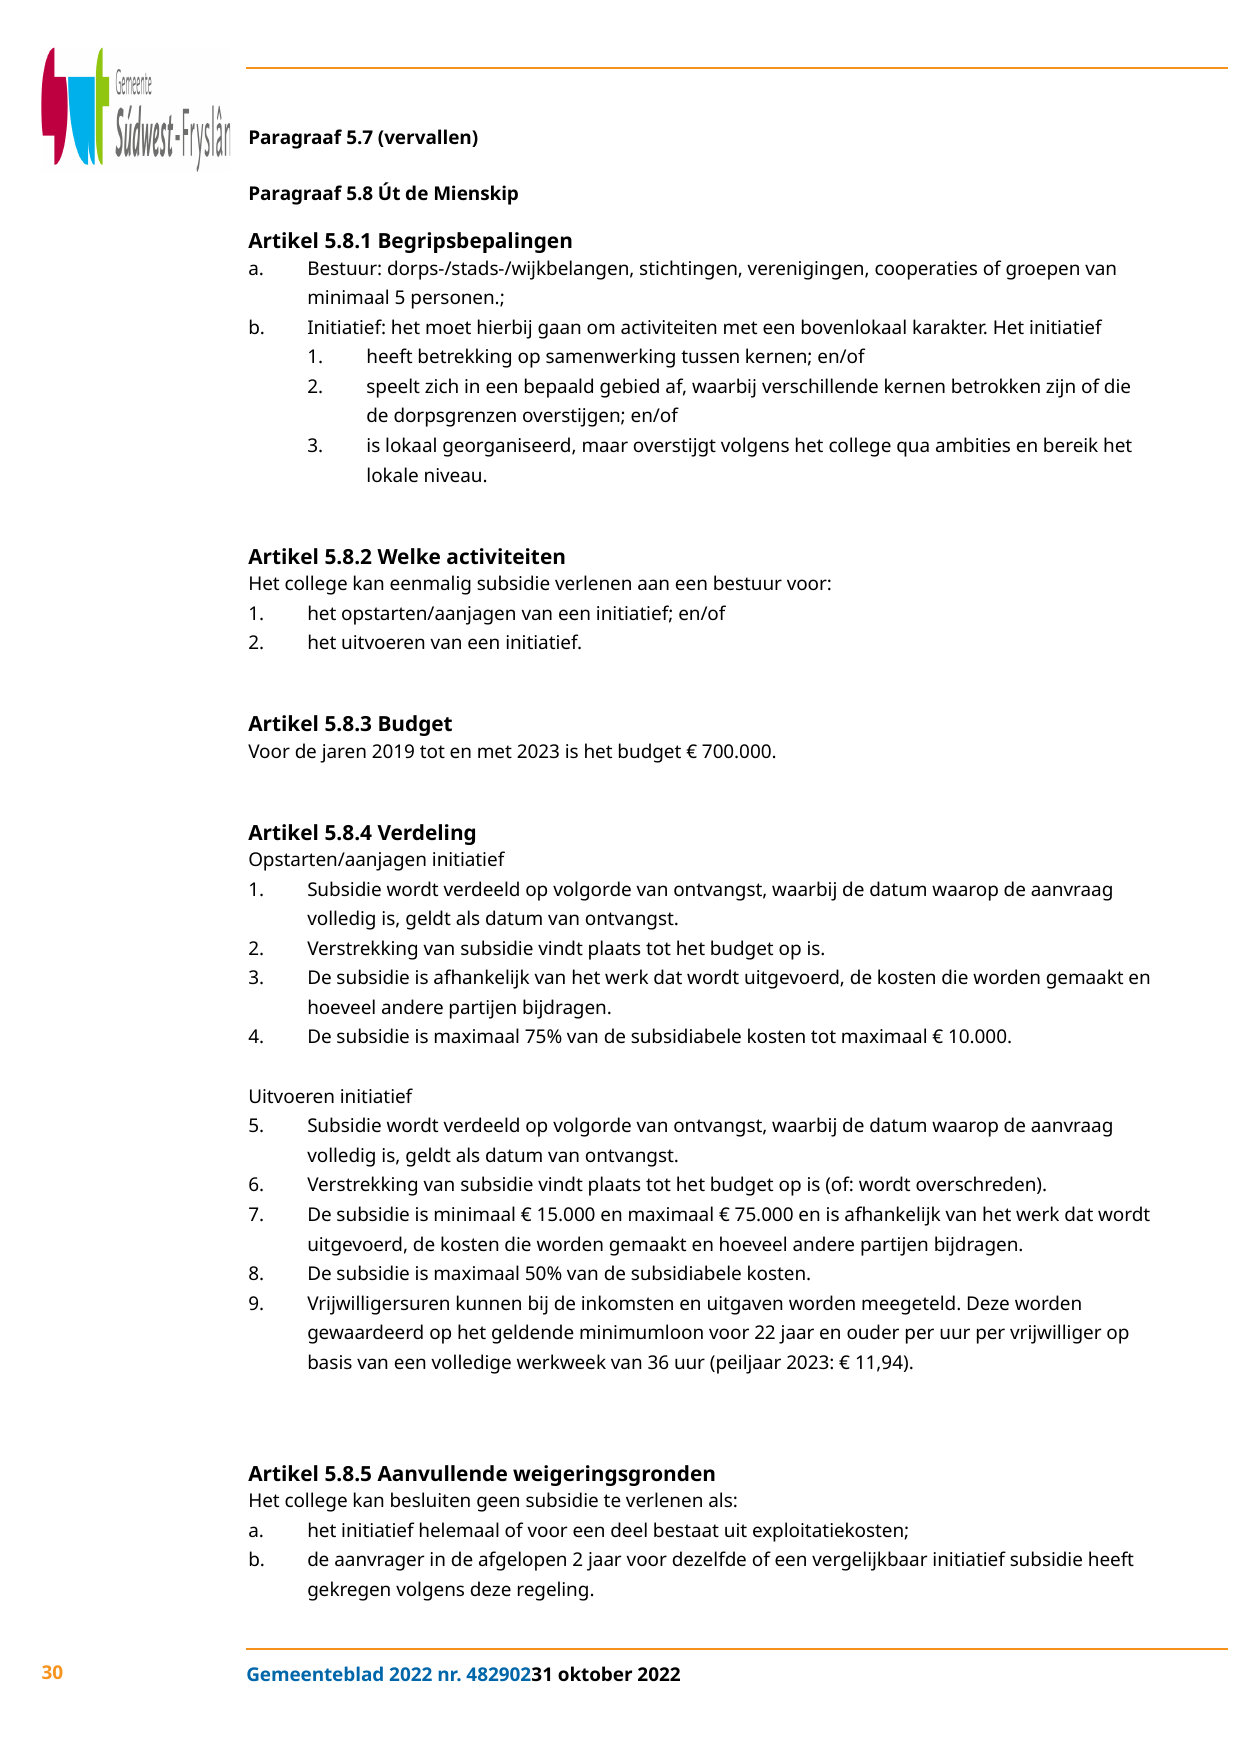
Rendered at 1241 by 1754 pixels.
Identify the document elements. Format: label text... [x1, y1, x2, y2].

text Het college kan eenmalig subsidie verlenen aan een bestuur voor: [248, 570, 1152, 596]
list Bestuur: dorps-/stads-/wijkbelangen, stichtingen, verenigingen, cooperaties of groepen van minimaal 5 personen.; [248, 255, 1152, 310]
text Artikel 5.8.1 Begripsbepalingen [248, 226, 1152, 255]
text Uitvoeren initiatief [248, 1083, 1152, 1109]
list Verstrekking van subsidie vindt plaats tot het budget op is (of: wordt overschreden). [248, 1172, 1152, 1197]
list is lokaal georganiseerd, maar overstijgt volgens het college qua ambities en bereik het lokale niveau. [307, 432, 1152, 487]
list het initiatief helemaal of voor een deel bestaat uit exploitatiekosten; [248, 1517, 1152, 1542]
list De subsidie is minimaal € 15.000 en maximaal € 75.000 en is afhankelijk van het werk dat wordt uitgevoerd, de kosten die worden gemaakt en hoeveel andere partijen bijdragen. [248, 1201, 1152, 1257]
list De subsidie is maximaal 50% van de subsidiabele kosten. [248, 1260, 1152, 1286]
text Voor de jaren 2019 tot en met 2023 is het budget € 700.000. [248, 738, 1152, 763]
text Artikel 5.8.5 Aanvullende weigeringsgronden [248, 1459, 1152, 1487]
list Subsidie wordt verdeeld op volgorde van ontvangst, waarbij de datum waarop de aanvraag volledig is, geldt als datum van ontvangst. [248, 1112, 1152, 1168]
list het opstarten/aanjagen van een initiatief; en/of [248, 600, 1152, 626]
text Artikel 5.8.4 Verdeling [248, 818, 1152, 846]
text Het college kan besluiten geen subsidie te verlenen als: [248, 1487, 1152, 1513]
list het uitvoeren van een initiatief. [248, 629, 1152, 655]
text Paragraaf 5.7 (vervallen) [248, 124, 1152, 150]
list heeft betrekking op samenwerking tussen kernen; en/of [307, 343, 1152, 369]
list de aanvrager in de afgelopen 2 jaar voor dezelfde of een vergelijkbaar initiatief subsidie heeft gekregen volgens deze regeling. [248, 1546, 1152, 1602]
list Initiatief: het moet hierbij gaan om activiteiten met een bovenlokaal karakter. Het initiatief [248, 314, 1152, 339]
text Paragraaf 5.8 Út de Mienskip [248, 180, 1152, 205]
text Artikel 5.8.3 Budget [248, 709, 1152, 738]
list De subsidie is afhankelijk van het werk dat wordt uitgevoerd, de kosten die worden gemaakt en hoeveel andere partijen bijdragen. [248, 964, 1152, 1020]
list Vrijwilligersuren kunnen bij de inkomsten en uitgaven worden meegeteld. Deze worden gewaardeerd op het geldende minimumloon voor 22 jaar en ouder per uur per vrijwilliger op basis van een volledige werkweek van 36 uur (peiljaar 2023: € 11,94). [248, 1290, 1152, 1375]
list De subsidie is maximaal 75% van de subsidiabele kosten tot maximaal € 10.000. [248, 1024, 1152, 1049]
picture [41, 47, 231, 172]
list Verstrekking van subsidie vindt plaats tot het budget op is. [248, 935, 1152, 961]
text Artikel 5.8.2 Welke activiteiten [248, 542, 1152, 570]
list speelt zich in een bepaald gebied af, waarbij verschillende kernen betrokken zijn of die de dorpsgrenzen overstijgen; en/of [307, 373, 1152, 428]
text Opstarten/aanjagen initiatief [248, 846, 1152, 872]
list Subsidie wordt verdeeld op volgorde van ontvangst, waarbij de datum waarop de aanvraag volledig is, geldt als datum van ontvangst. [248, 876, 1152, 931]
